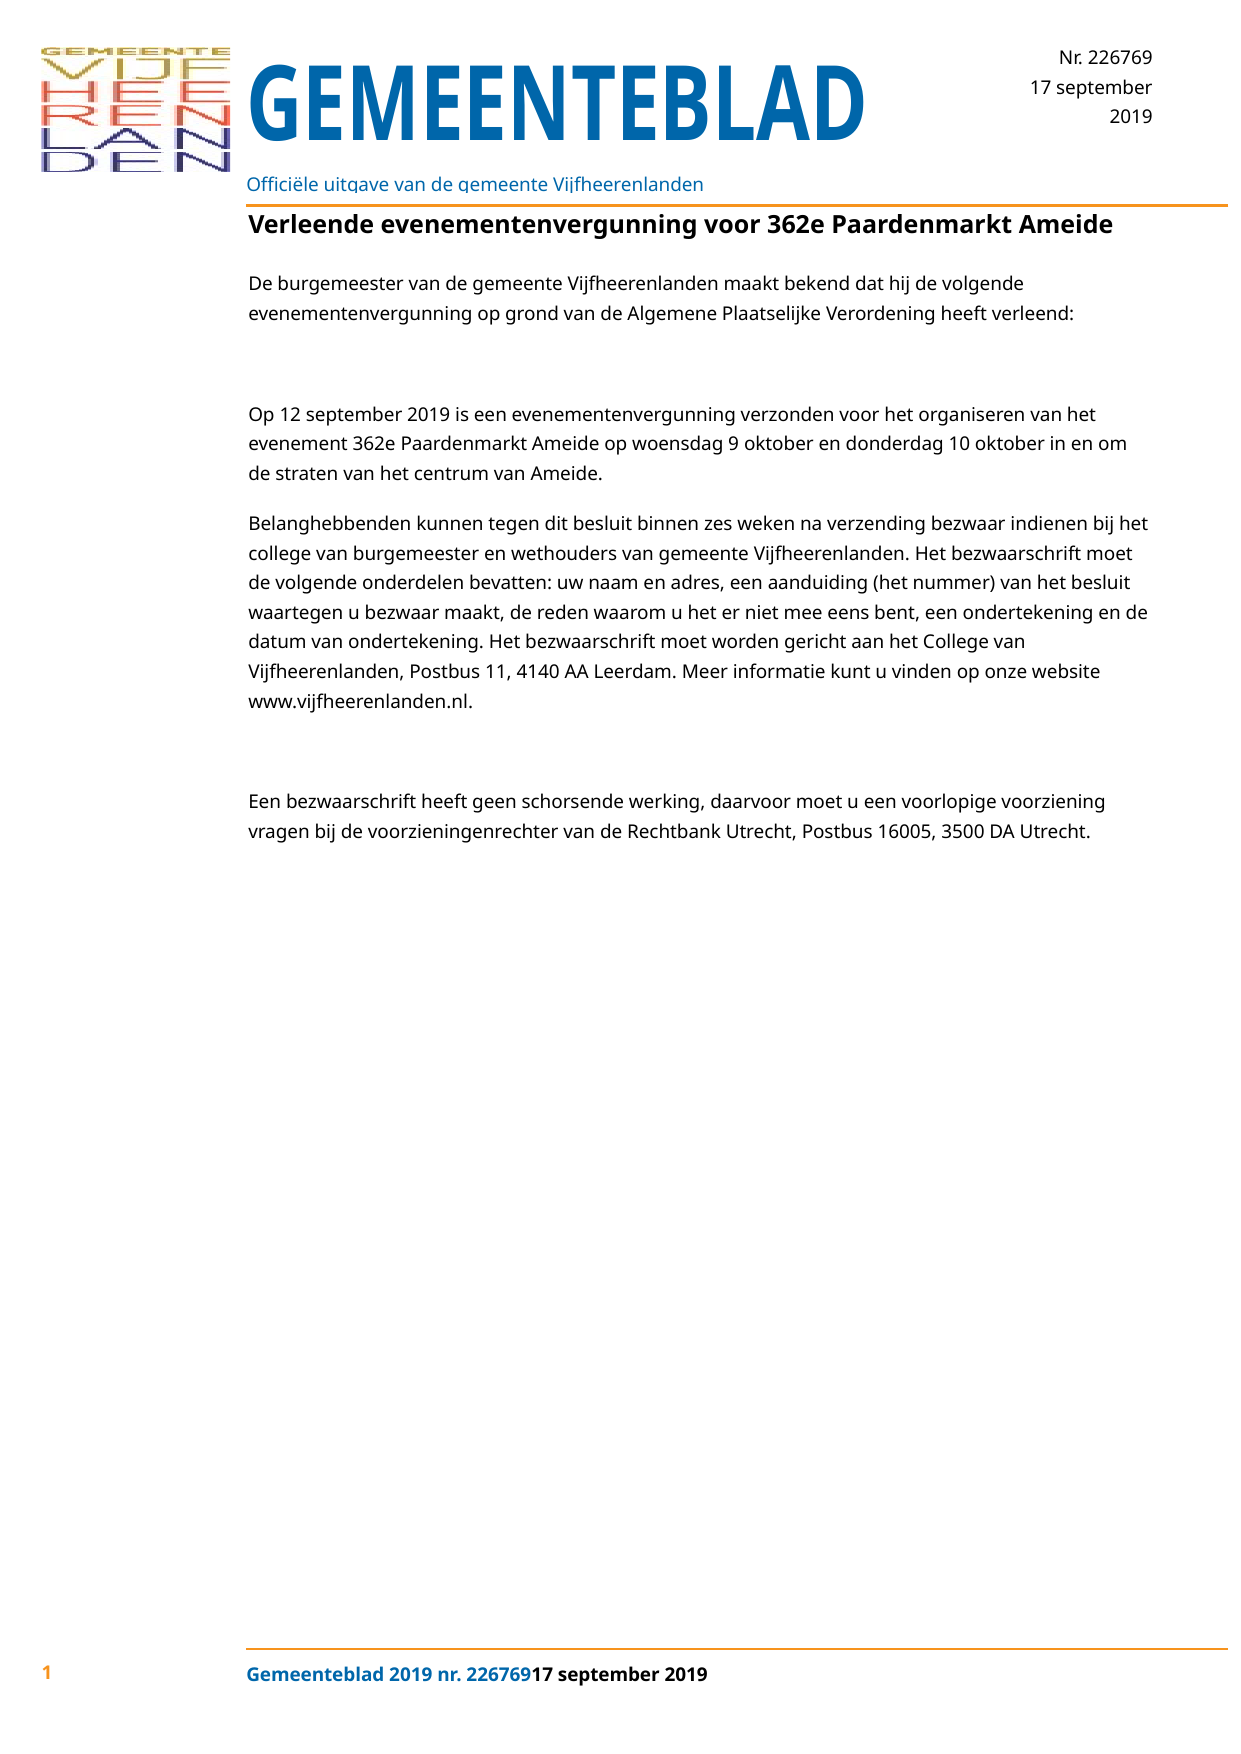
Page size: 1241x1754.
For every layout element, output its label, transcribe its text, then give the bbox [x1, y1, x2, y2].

text Belanghebbenden kunnen tegen dit besluit binnen zes weken na verzending bezwaar indienen bij het college van burgemeester en wethouders van gemeente Vijfheerenlanden. Het bezwaarschrift moet de volgende onderdelen bevatten: uw naam en adres, een aanduiding (het nummer) van het besluit waartegen u bezwaar maakt, de reden waarom u het er niet mee eens bent, een ondertekening en de datum van ondertekening. Het bezwaarschrift moet worden gericht aan het College van Vijfheerenlanden, Postbus 11, 4140 AA Leerdam. Meer informatie kunt u vinden op onze website www.vijfheerenlanden.nl. [248, 510, 1152, 713]
text Op 12 september 2019 is een evenementenvergunning verzonden voor het organiseren van het evenement 362e Paardenmarkt Ameide op woensdag 9 oktober en donderdag 10 oktober in en om de straten van het centrum van Ameide. [248, 401, 1152, 486]
text Een bezwaarschrift heeft geen schorsende werking, daarvoor moet u een voorlopige voorziening vragen bij de voorzieningenrechter van de Rechtbank Utrecht, Postbus 16005, 3500 DA Utrecht. [248, 789, 1152, 844]
picture [41, 47, 231, 172]
text De burgemeester van de gemeente Vijfheerenlanden maakt bekend dat hij de volgende evenementenvergunning op grond van de Algemene Plaatselijke Verordening heeft verleend: [248, 270, 1152, 326]
text Verleende evenementenvergunning voor 362e Paardenmarkt Ameide [248, 207, 1152, 241]
